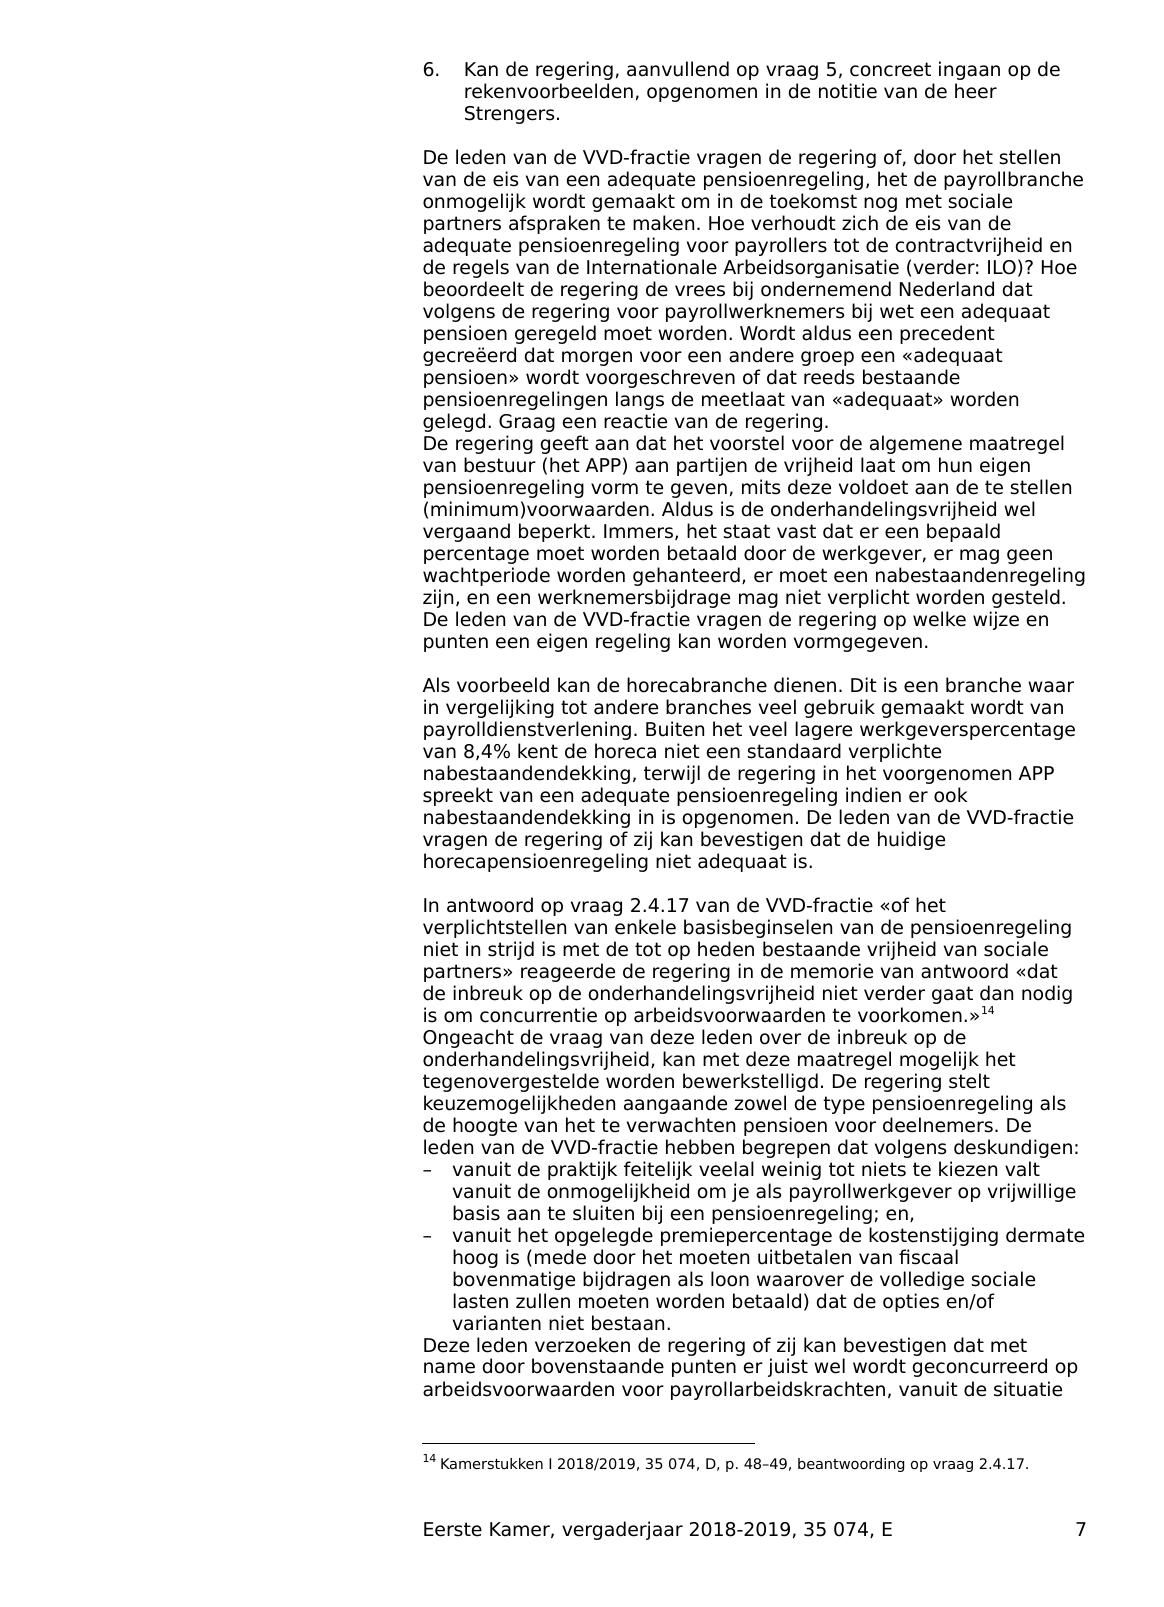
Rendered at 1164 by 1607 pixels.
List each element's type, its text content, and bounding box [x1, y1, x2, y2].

text – vanuit de praktijk feitelijk veelal weinig tot niets te kiezen valt vanuit de onmogelijkheid om je als payrollwerkgever op vrijwillige basis aan te sluiten bij een pensioenregeling; en, [422, 1159, 1087, 1224]
text De leden van de VVD-fractie vragen de regering of, door het stellen van de eis van een adequate pensioenregeling, het de payrollbranche onmogelijk wordt gemaakt om in de toekomst nog met sociale partners afspraken te maken. Hoe verhoudt zich de eis van de adequate pensioenregeling voor payrollers tot de contractvrijheid en de regels van de Internationale Arbeidsorganisatie (verder: ILO)? Hoe beoordeelt de regering de vrees bij ondernemend Nederland dat volgens de regering voor payrollwerknemers bij wet een adequaat pensioen geregeld moet worden. Wordt aldus een precedent gecreëerd dat morgen voor een andere groep een «adequaat pensioen» wordt voorgeschreven of dat reeds bestaande pensioenregelingen langs de meetlaat van «adequaat» worden gelegd. Graag een reactie van de regering. [422, 147, 1087, 433]
text – vanuit het opgelegde premiepercentage de kostenstijging dermate hoog is (mede door het moeten uitbetalen van fiscaal bovenmatige bijdragen als loon waarover de volledige sociale lasten zullen moeten worden betaald) dat de opties en/of varianten niet bestaan. [422, 1224, 1087, 1334]
text Deze leden verzoeken de regering of zij kan bevestigen dat met name door bovenstaande punten er juist wel wordt geconcurreerd op arbeidsvoorwaarden voor payrollarbeidskrachten, vanuit de situatie [422, 1334, 1087, 1400]
text 6. Kan de regering, aanvullend op vraag 5, concreet ingaan op de rekenvoorbeelden, opgenomen in de notitie van de heer Strengers. [422, 59, 1087, 125]
text In antwoord op vraag 2.4.17 van de VVD-fractie «of het verplichtstellen van enkele basisbeginselen van de pensioenregeling niet in strijd is met de tot op heden bestaande vrijheid van sociale partners» reageerde de regering in de memorie van antwoord «dat de inbreuk op de onderhandelingsvrijheid niet verder gaat dan nodig is om concurrentie op arbeidsvoorwaarden te voorkomen.» Ongeacht de vraag van deze leden over de inbreuk op de onderhandelingsvrijheid, kan met deze maatregel mogelijk het tegenovergestelde worden bewerkstelligd. De regering stelt keuzemogelijkheden aangaande zowel de type pensioenregeling als de hoogte van het te verwachten pensioen voor deelnemers. De leden van de VVD-fractie hebben begrepen dat volgens deskundigen: [422, 895, 1087, 1159]
text Kamerstukken I 2018/2019, 35 074, D, p. 48–49, beantwoording op vraag 2.4.17. [422, 1452, 1087, 1474]
text Als voorbeeld kan de horecabranche dienen. Dit is een branche waar in vergelijking tot andere branches veel gebruik gemaakt wordt van payrolldienstverlening. Buiten het veel lagere werkgeverspercentage van 8,4% kent de horeca niet een standaard verplichte nabestaandendekking, terwijl de regering in het voorgenomen APP spreekt van een adequate pensioenregeling indien er ook nabestaandendekking in is opgenomen. De leden van de VVD-fractie vragen de regering of zij kan bevestigen dat de huidige horecapensioenregeling niet adequaat is. [422, 675, 1087, 873]
text De regering geeft aan dat het voorstel voor de algemene maatregel van bestuur (het APP) aan partijen de vrijheid laat om hun eigen pensioenregeling vorm te geven, mits deze voldoet aan de te stellen (minimum)voorwaarden. Aldus is de onderhandelingsvrijheid wel vergaand beperkt. Immers, het staat vast dat er een bepaald percentage moet worden betaald door de werkgever, er mag geen wachtperiode worden gehanteerd, er moet een nabestaandenregeling zijn, en een werknemersbijdrage mag niet verplicht worden gesteld. De leden van de VVD-fractie vragen de regering op welke wijze en punten een eigen regeling kan worden vormgegeven. [422, 433, 1087, 653]
